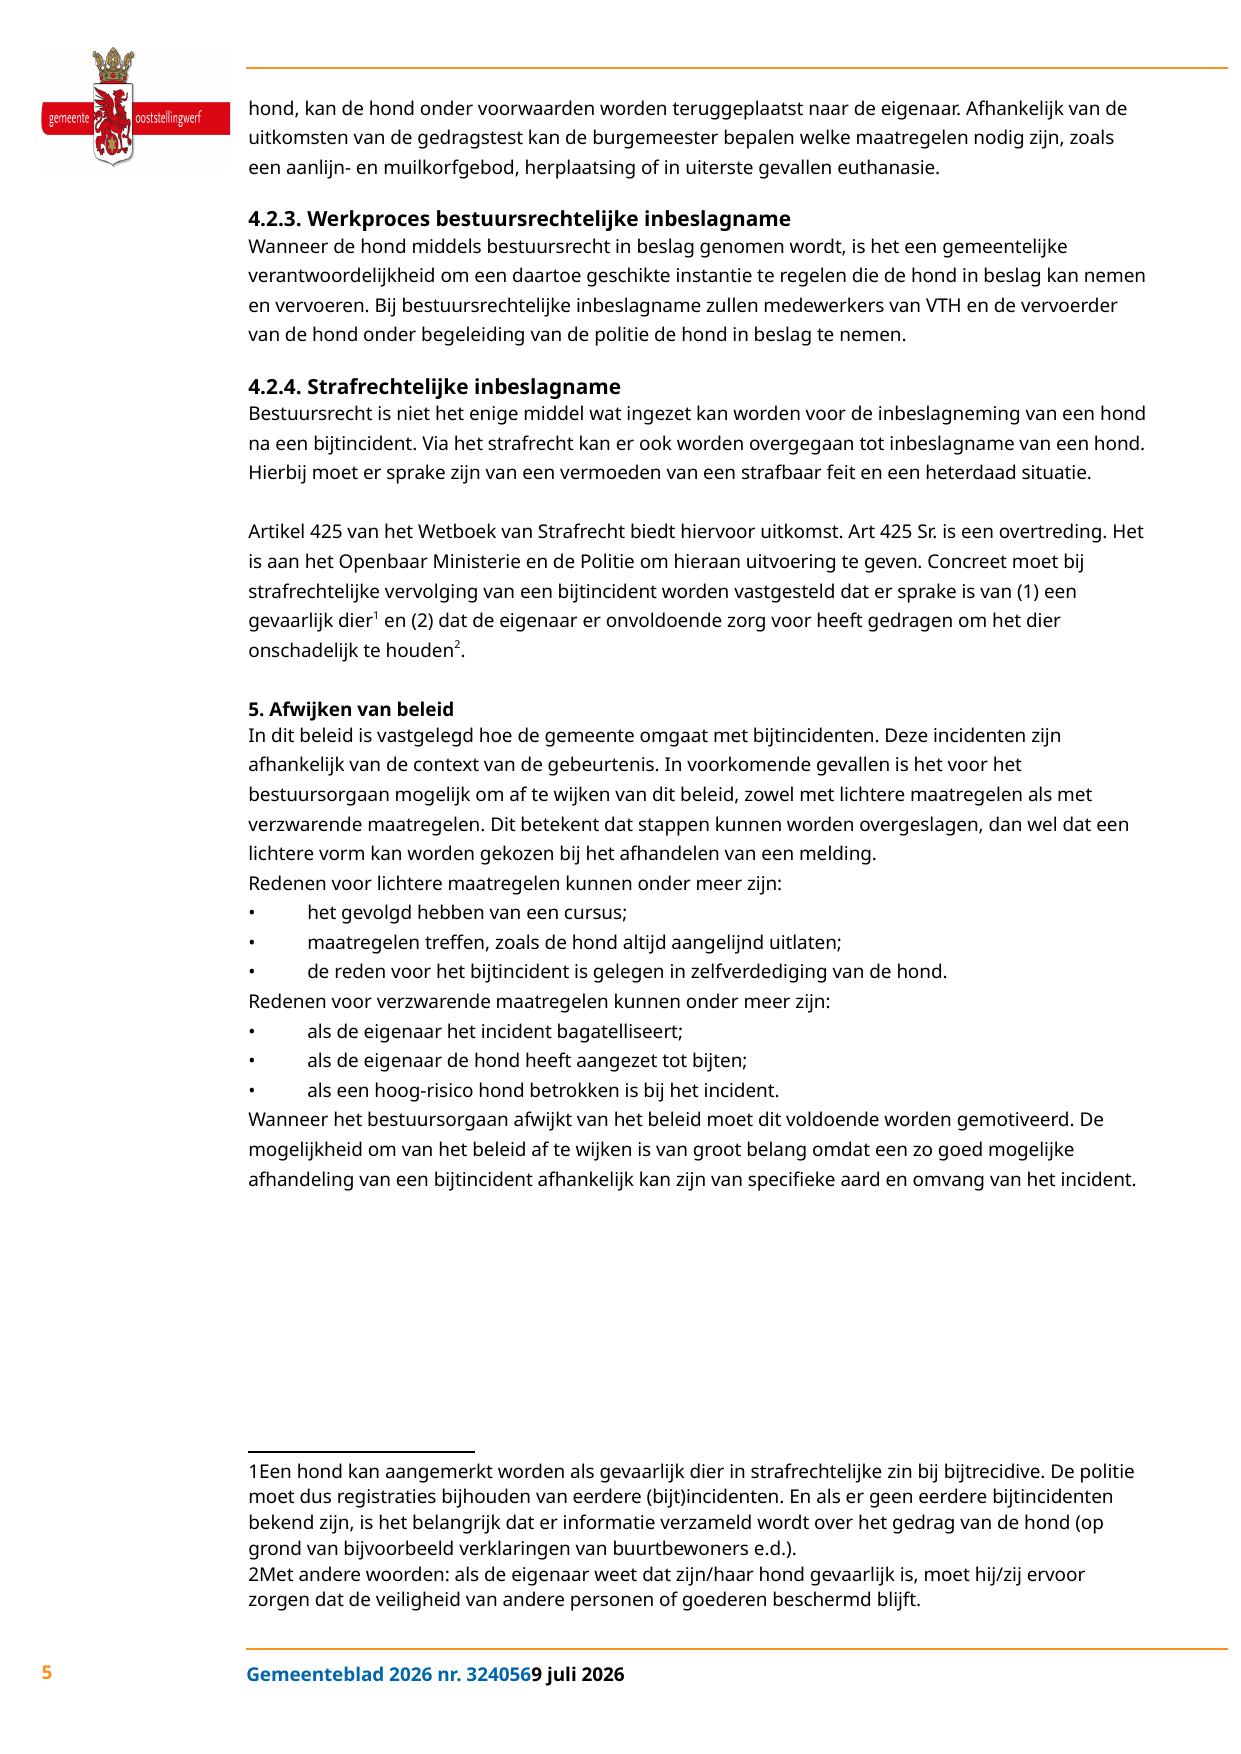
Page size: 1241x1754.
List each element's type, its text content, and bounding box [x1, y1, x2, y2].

text Een hond kan aangemerkt worden als gevaarlijk dier in strafrechtelijke zin bij bijtrecidive. De politie moet dus registraties bijhouden van eerdere (bijt)incidenten. En als er geen eerdere bijtincidenten bekend zijn, is het belangrijk dat er informatie verzameld wordt over het gedrag van de hond (op grond van bijvoorbeeld verklaringen van buurtbewoners e.d.). [248, 1458, 1152, 1561]
list als de eigenaar het incident bagatelliseert; [248, 1018, 1152, 1043]
text Wanneer de hond middels bestuursrecht in beslag genomen wordt, is het een gemeentelijke verantwoordelijkheid om een daartoe geschikte instantie te regelen die de hond in beslag kan nemen en vervoeren. Bij bestuursrechtelijke inbeslagname zullen medewerkers van VTH en de vervoerder van de hond onder begeleiding van de politie de hond in beslag te nemen. [248, 233, 1152, 347]
text hond, kan de hond onder voorwaarden worden teruggeplaatst naar de eigenaar. Afhankelijk van de uitkomsten van de gedragstest kan de burgemeester bepalen welke maatregelen nodig zijn, zoals een aanlijn- en muilkorfgebod, herplaatsing of in uiterste gevallen euthanasie. [248, 95, 1152, 180]
text Wanneer het bestuursorgaan afwijkt van het beleid moet dit voldoende worden gemotiveerd. De mogelijkheid om van het beleid af te wijken is van groot belang omdat een zo goed mogelijke afhandeling van een bijtincident afhankelijk kan zijn van specifieke aard en omvang van het incident. [248, 1107, 1152, 1191]
list het gevolgd hebben van een cursus; [248, 899, 1152, 925]
text 4.2.3. Werkproces bestuursrechtelijke inbeslagname [248, 204, 1152, 233]
text Artikel 425 van het Wetboek van Strafrecht biedt hiervoor uitkomst. Art 425 Sr. is een overtreding. Het is aan het Openbaar Ministerie en de Politie om hieraan uitvoering te geven. Concreet moet bij strafrechtelijke vervolging van een bijtincident worden vastgesteld dat er sprake is van (1) een gevaarlijk dier en (2) dat de eigenaar er onvoldoende zorg voor heeft gedragen om het dier onschadelijk te houden. [248, 519, 1152, 663]
picture [41, 47, 231, 172]
text Bestuursrecht is niet het enige middel wat ingezet kan worden voor de inbeslagneming van een hond na een bijtincident. Via het strafrecht kan er ook worden overgegaan tot inbeslagname van een hond. Hierbij moet er sprake zijn van een vermoeden van een strafbaar feit en een heterdaad situatie. [248, 400, 1152, 485]
list als de eigenaar de hond heeft aangezet tot bijten; [248, 1047, 1152, 1073]
text Redenen voor lichtere maatregelen kunnen onder meer zijn: [248, 870, 1152, 896]
list de reden voor het bijtincident is gelegen in zelfverdediging van de hond. [248, 959, 1152, 984]
list maatregelen treffen, zoals de hond altijd aangelijnd uitlaten; [248, 929, 1152, 955]
text 4.2.4. Strafrechtelijke inbeslagname [248, 372, 1152, 400]
text Redenen voor verzwarende maatregelen kunnen onder meer zijn: [248, 988, 1152, 1014]
text In dit beleid is vastgelegd hoe de gemeente omgaat met bijtincidenten. Deze incidenten zijn afhankelijk van de context van de gebeurtenis. In voorkomende gevallen is het voor het bestuursorgaan mogelijk om af te wijken van dit beleid, zowel met lichtere maatregelen als met verzwarende maatregelen. Dit betekent dat stappen kunnen worden overgeslagen, dan wel dat een lichtere vorm kan worden gekozen bij het afhandelen van een melding. [248, 722, 1152, 866]
text Met andere woorden: als de eigenaar weet dat zijn/haar hond gevaarlijk is, moet hij/zij ervoor zorgen dat de veiligheid van andere personen of goederen beschermd blijft. [248, 1561, 1152, 1612]
list als een hoog-risico hond betrokken is bij het incident. [248, 1077, 1152, 1103]
text 5. Afwijken van beleid [248, 696, 1152, 722]
